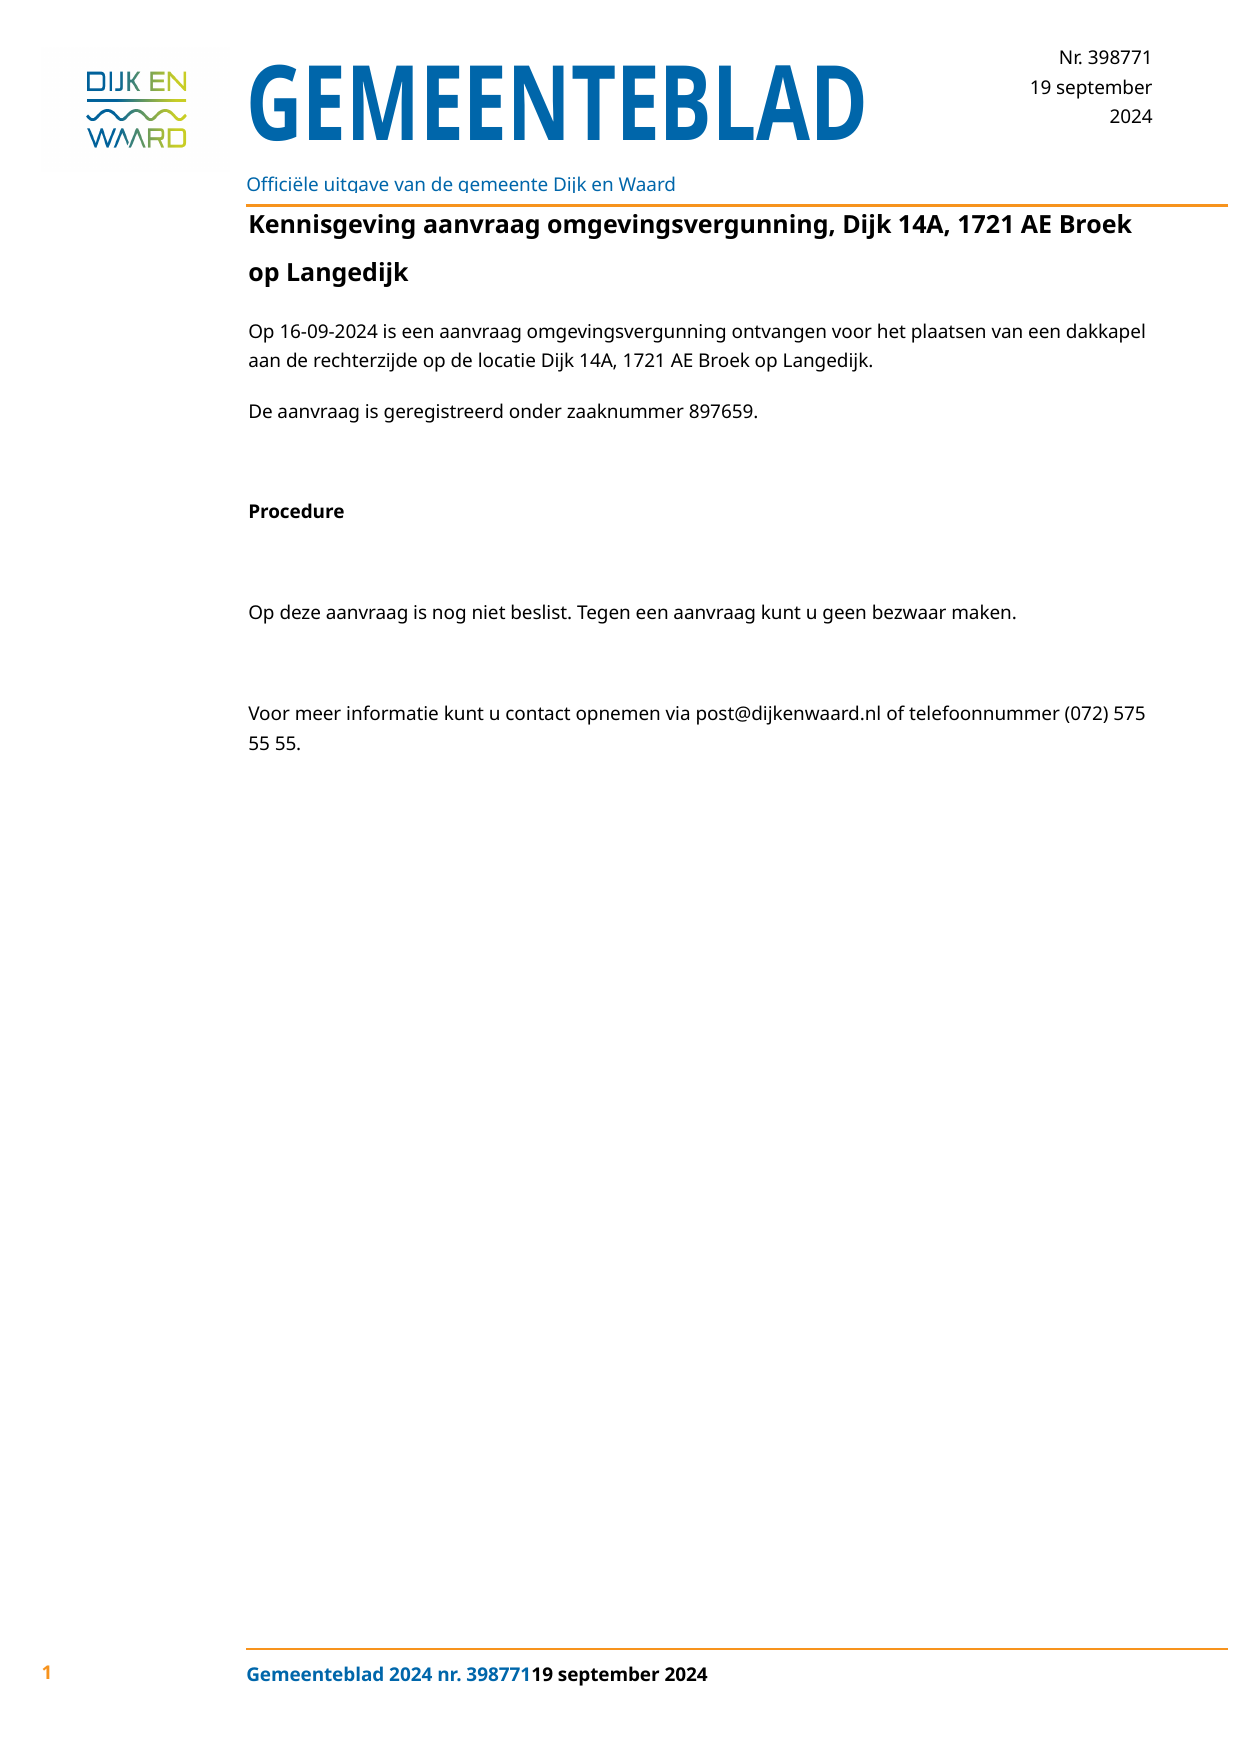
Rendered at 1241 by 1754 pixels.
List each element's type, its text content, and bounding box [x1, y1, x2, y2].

text Procedure [248, 499, 1152, 524]
text Op 16-09-2024 is een aanvraag omgevingsvergunning ontvangen voor het plaatsen van een dakkapel aan de rechterzijde op de locatie Dijk 14A, 1721 AE Broek op Langedijk. [248, 318, 1152, 373]
text Op deze aanvraag is nog niet beslist. Tegen een aanvraag kunt u geen bezwaar maken. [248, 599, 1152, 625]
text De aanvraag is geregistreerd onder zaaknummer 897659. [248, 398, 1152, 424]
text Kennisgeving aanvraag omgevingsvergunning, Dijk 14A, 1721 AE Broek op Langedijk [248, 207, 1152, 288]
text Voor meer informatie kunt u contact opnemen via post@dijkenwaard.nl of telefoonnummer (072) 575 55 55. [248, 700, 1152, 756]
picture [41, 47, 231, 172]
